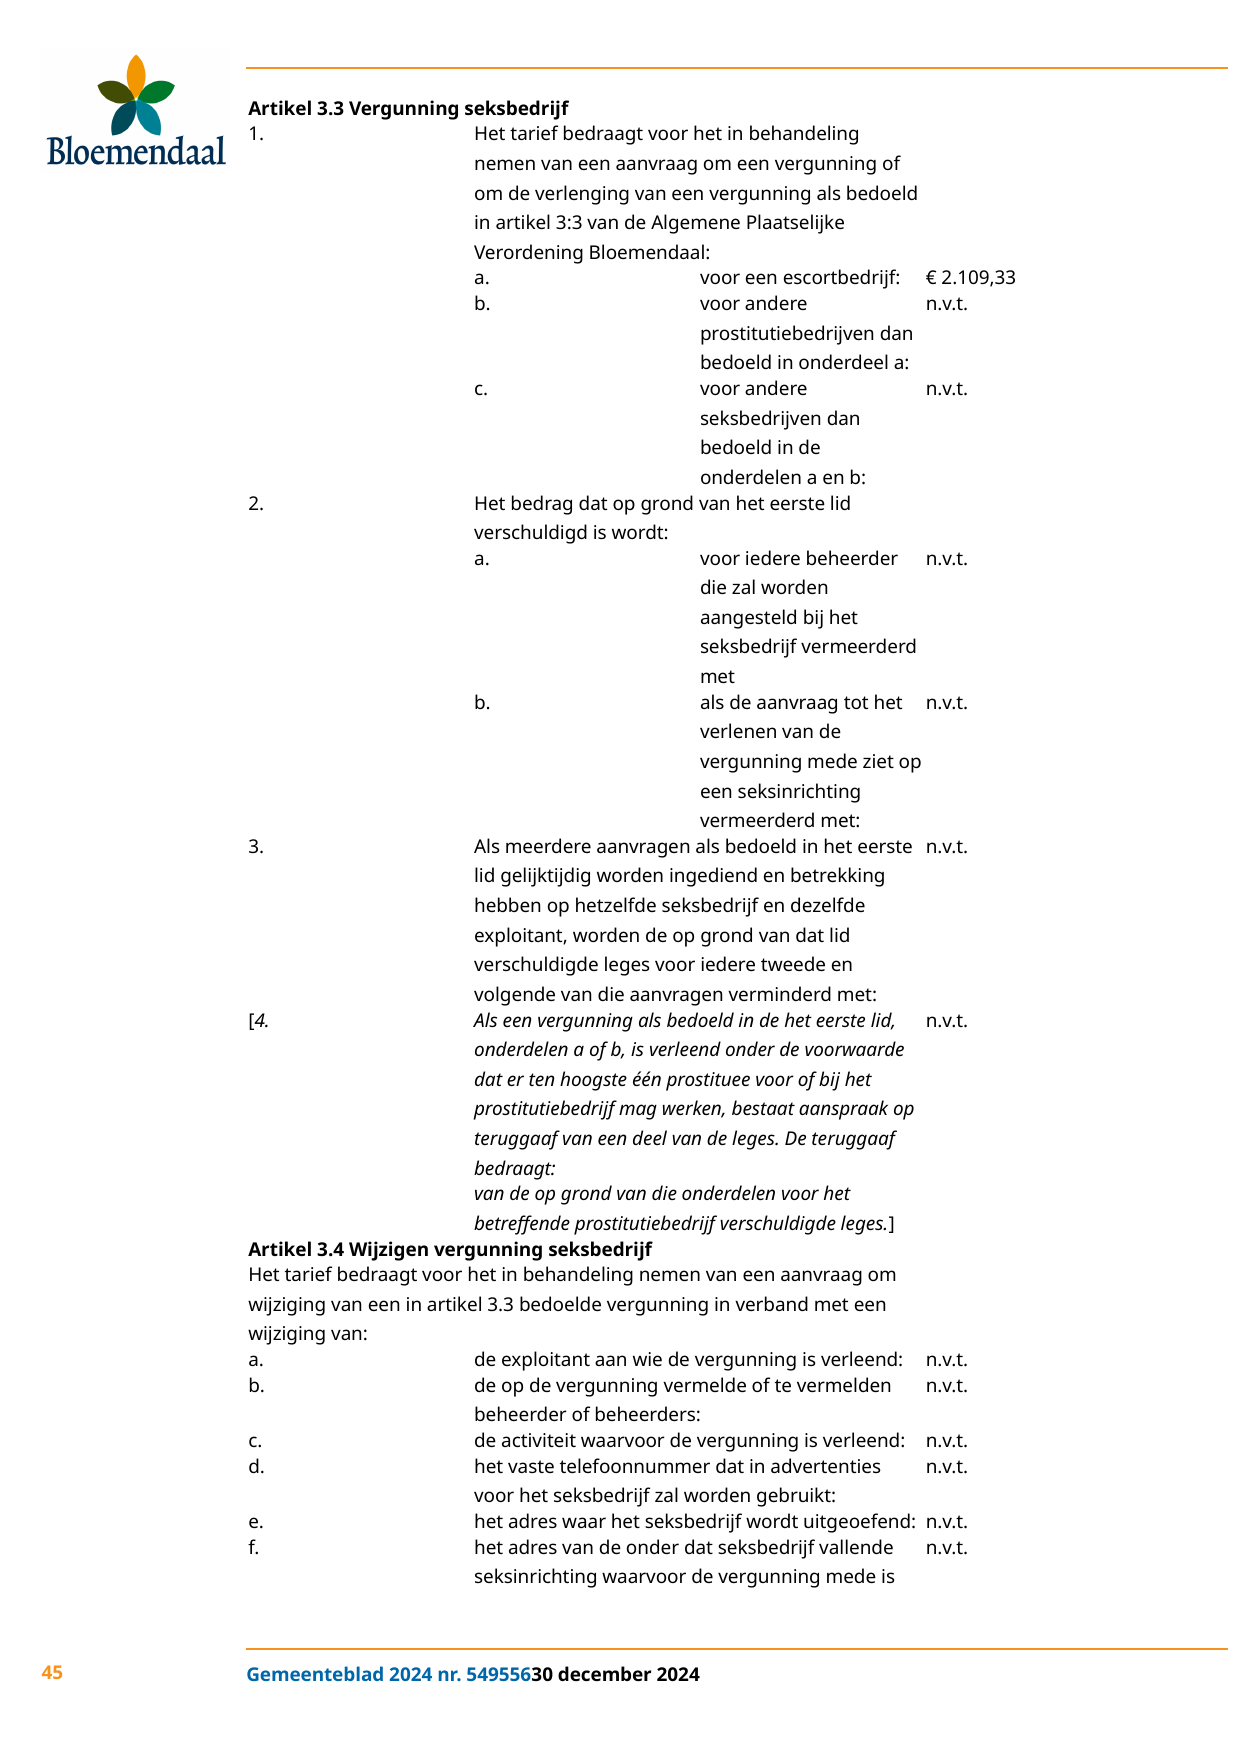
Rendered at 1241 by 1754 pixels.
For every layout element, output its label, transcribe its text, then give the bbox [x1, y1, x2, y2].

table_cell de activiteit waarvoor de vergunning is verleend: [474, 1428, 926, 1453]
table_cell a. [248, 1346, 474, 1372]
table_cell n.v.t. [926, 375, 1152, 490]
table_cell n.v.t. [926, 689, 1152, 833]
table_cell [926, 1180, 1152, 1236]
table_cell n.v.t. [926, 1007, 1152, 1180]
table_cell de exploitant aan wie de vergunning is verleend: [474, 1346, 926, 1372]
table_cell n.v.t. [926, 1509, 1152, 1534]
table_cell Als een vergunning als bedoeld in de het eerste lid, onderdelen a of b, is verleend onder de voorwaarde dat er ten hoogste één prostituee voor of bij het prostitutiebedrijf mag werken, bestaat aanspraak op teruggaaf van een deel van de leges. De teruggaaf bedraagt: [474, 1007, 926, 1180]
table_cell b. [248, 1372, 474, 1427]
table_cell [926, 490, 1152, 545]
table_cell n.v.t. [926, 833, 1152, 1007]
table_cell a. [474, 265, 700, 290]
table_cell van de op grond van die onderdelen voor het betreffende prostitutiebedrijf verschuldigde leges.] [474, 1180, 926, 1236]
table_cell f. [248, 1534, 474, 1589]
table_cell [248, 265, 474, 290]
table_header [926, 95, 1152, 121]
picture [41, 47, 231, 172]
table_cell n.v.t. [926, 545, 1152, 689]
table_cell a. [474, 545, 700, 689]
table_cell Het bedrag dat op grond van het eerste lid verschuldigd is wordt: [474, 490, 926, 545]
table_cell voor andere seksbedrijven dan bedoeld in de onderdelen a en b: [700, 375, 926, 490]
table_cell b. [474, 290, 700, 375]
table_cell [926, 1261, 1152, 1346]
table_cell Het tarief bedraagt voor het in behandeling nemen van een aanvraag om een vergunning of om de verlenging van een vergunning als bedoeld in artikel 3:3 van de Algemene Plaatselijke Verordening Bloemendaal: [474, 121, 926, 264]
table_cell 3. [248, 833, 474, 1007]
table_cell [248, 689, 474, 833]
table_cell Als meerdere aanvragen als bedoeld in het eerste lid gelijktijdig worden ingediend en betrekking hebben op hetzelfde seksbedrijf en dezelfde exploitant, worden de op grond van dat lid verschuldigde leges voor iedere tweede en volgende van die aanvragen verminderd met: [474, 833, 926, 1007]
table_cell e. [248, 1509, 474, 1534]
table_cell [248, 1180, 474, 1236]
table_cell 1. [248, 121, 474, 264]
table_cell [4. [248, 1007, 474, 1180]
table_cell 2. [248, 490, 474, 545]
table_cell [926, 1236, 1152, 1261]
table_cell voor een escortbedrijf: [700, 265, 926, 290]
table_cell d. [248, 1453, 474, 1508]
table_cell als de aanvraag tot het verlenen van de vergunning mede ziet op een seksinrichting vermeerderd met: [700, 689, 926, 833]
table_cell voor iedere beheerder die zal worden aangesteld bij het seksbedrijf vermeerderd met [700, 545, 926, 689]
table_cell n.v.t. [926, 290, 1152, 375]
table_cell Het tarief bedraagt voor het in behandeling nemen van een aanvraag om wijziging van een in artikel 3.3 bedoelde vergunning in verband met een wijziging van: [248, 1261, 926, 1346]
table_cell b. [474, 689, 700, 833]
table_cell het adres van de onder dat seksbedrijf vallende seksinrichting waarvoor de vergunning mede is [474, 1534, 926, 1589]
table_cell [248, 375, 474, 490]
table_cell € 2.109,33 [926, 265, 1152, 290]
table_cell n.v.t. [926, 1453, 1152, 1508]
table_cell n.v.t. [926, 1534, 1152, 1589]
table_cell voor andere prostitutiebedrijven dan bedoeld in onderdeel a: [700, 290, 926, 375]
table_cell n.v.t. [926, 1372, 1152, 1427]
table_cell Artikel 3.4 Wijzigen vergunning seksbedrijf [248, 1236, 926, 1261]
table_cell [248, 290, 474, 375]
table_cell het adres waar het seksbedrijf wordt uitgeoefend: [474, 1509, 926, 1534]
table_cell de op de vergunning vermelde of te vermelden beheerder of beheerders: [474, 1372, 926, 1427]
table_cell [248, 545, 474, 689]
table_cell het vaste telefoonnummer dat in advertenties voor het seksbedrijf zal worden gebruikt: [474, 1453, 926, 1508]
table_cell n.v.t. [926, 1428, 1152, 1453]
table_cell n.v.t. [926, 1346, 1152, 1372]
table_header Artikel 3.3 Vergunning seksbedrijf [248, 95, 926, 121]
table_cell [926, 121, 1152, 264]
table_cell c. [248, 1428, 474, 1453]
table_cell c. [474, 375, 700, 490]
